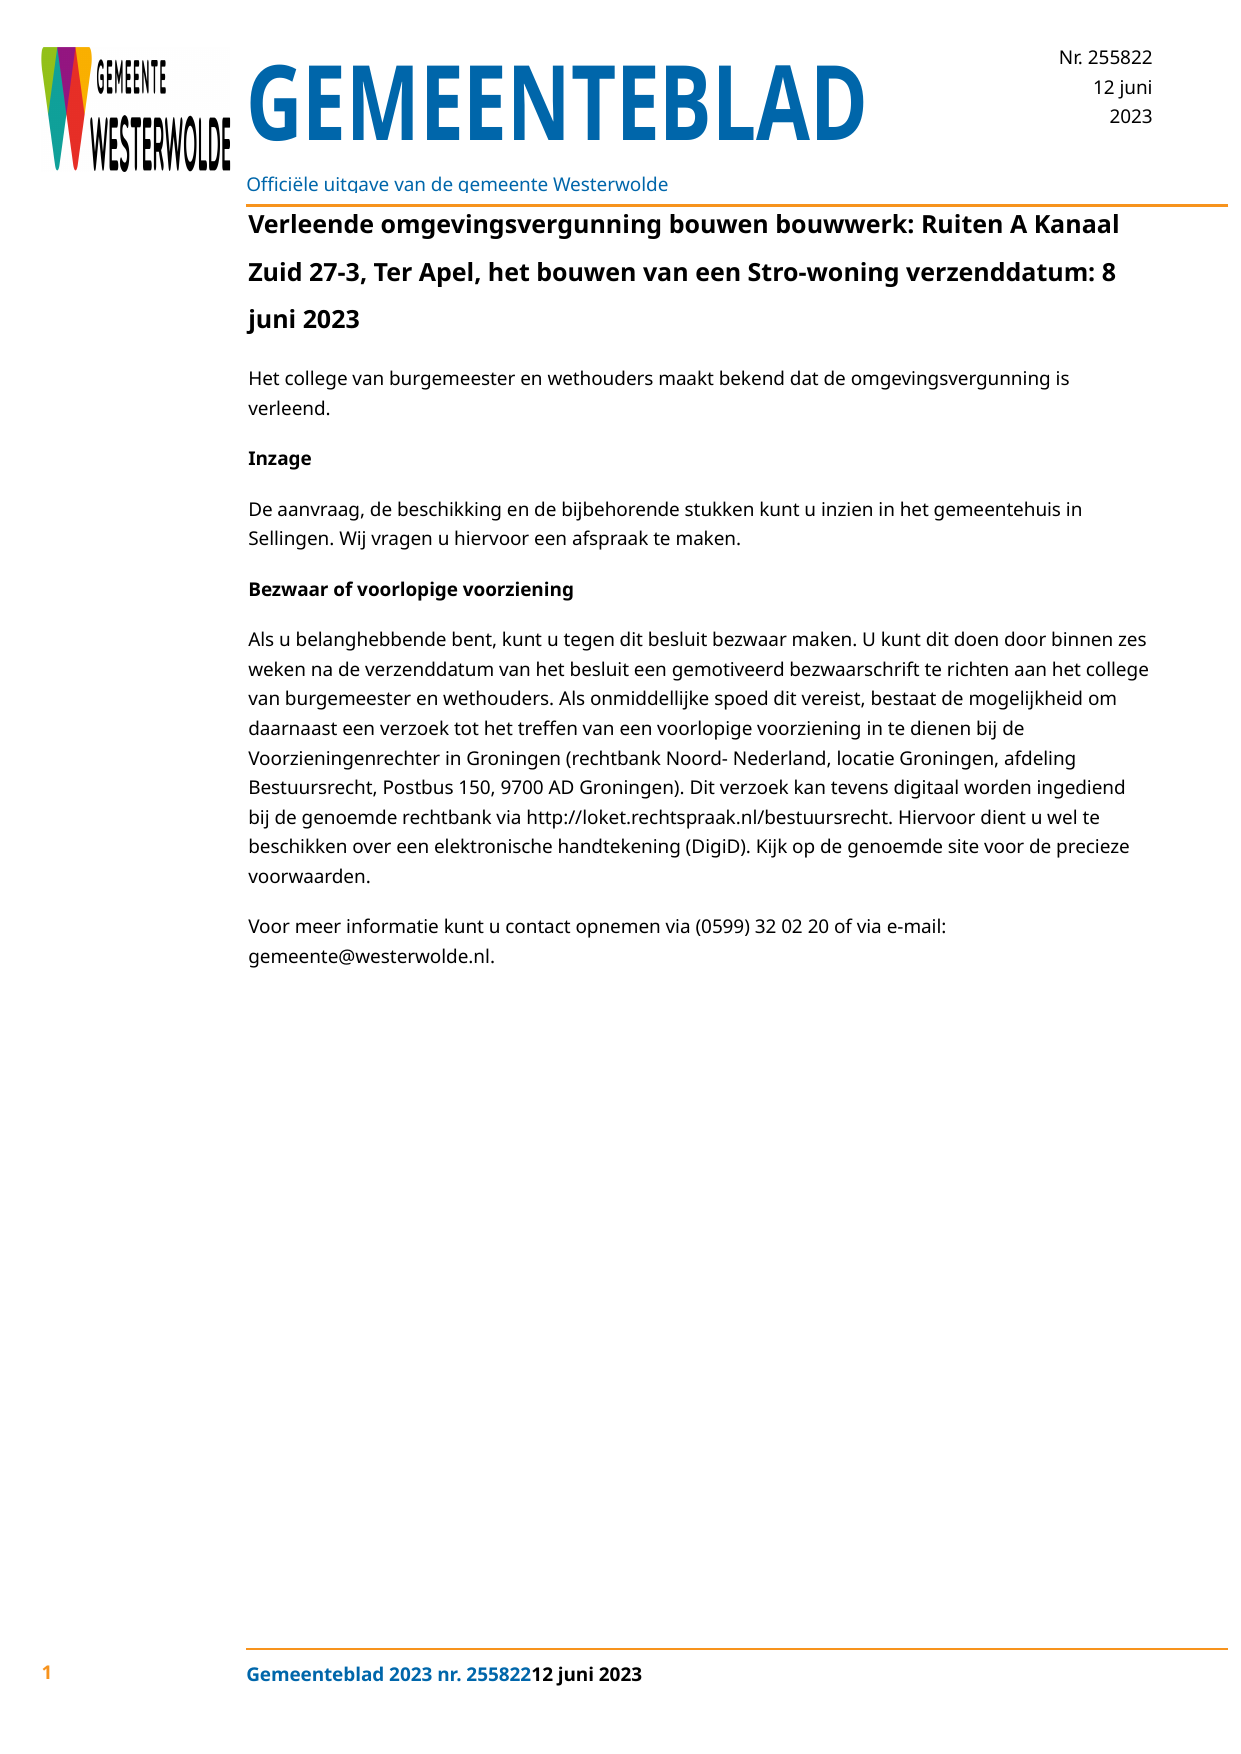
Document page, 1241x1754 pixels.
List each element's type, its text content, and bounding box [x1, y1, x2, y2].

text Bezwaar of voorlopige voorziening [248, 576, 1152, 602]
text Als u belanghebbende bent, kunt u tegen dit besluit bezwaar maken. U kunt dit doen door binnen zes weken na de verzenddatum van het besluit een gemotiveerd bezwaarschrift te richten aan het college van burgemeester en wethouders. Als onmiddellijke spoed dit vereist, bestaat de mogelijkheid om daarnaast een verzoek tot het treffen van een voorlopige voorziening in te dienen bij de Voorzieningenrechter in Groningen (rechtbank Noord- Nederland, locatie Groningen, afdeling Bestuursrecht, Postbus 150, 9700 AD Groningen). Dit verzoek kan tevens digitaal worden ingediend bij de genoemde rechtbank via http://loket.rechtspraak.nl/bestuursrecht. Hiervoor dient u wel te beschikken over een elektronische handtekening (DigiD). Kijk op de genoemde site voor de precieze voorwaarden. [248, 626, 1152, 889]
text De aanvraag, de beschikking en de bijbehorende stukken kunt u inzien in het gemeentehuis in Sellingen. Wij vragen u hiervoor een afspraak te maken. [248, 496, 1152, 551]
text Het college van burgemeester en wethouders maakt bekend dat de omgevingsvergunning is verleend. [248, 366, 1152, 421]
text Voor meer informatie kunt u contact opnemen via (0599) 32 02 20 of via e-mail: gemeente@westerwolde.nl. [248, 913, 1152, 969]
text Inzage [248, 446, 1152, 471]
picture [41, 47, 231, 172]
text Verleende omgevingsvergunning bouwen bouwwerk: Ruiten A Kanaal Zuid 27-3, Ter Apel, het bouwen van een Stro-woning verzenddatum: 8 juni 2023 [248, 207, 1152, 336]
